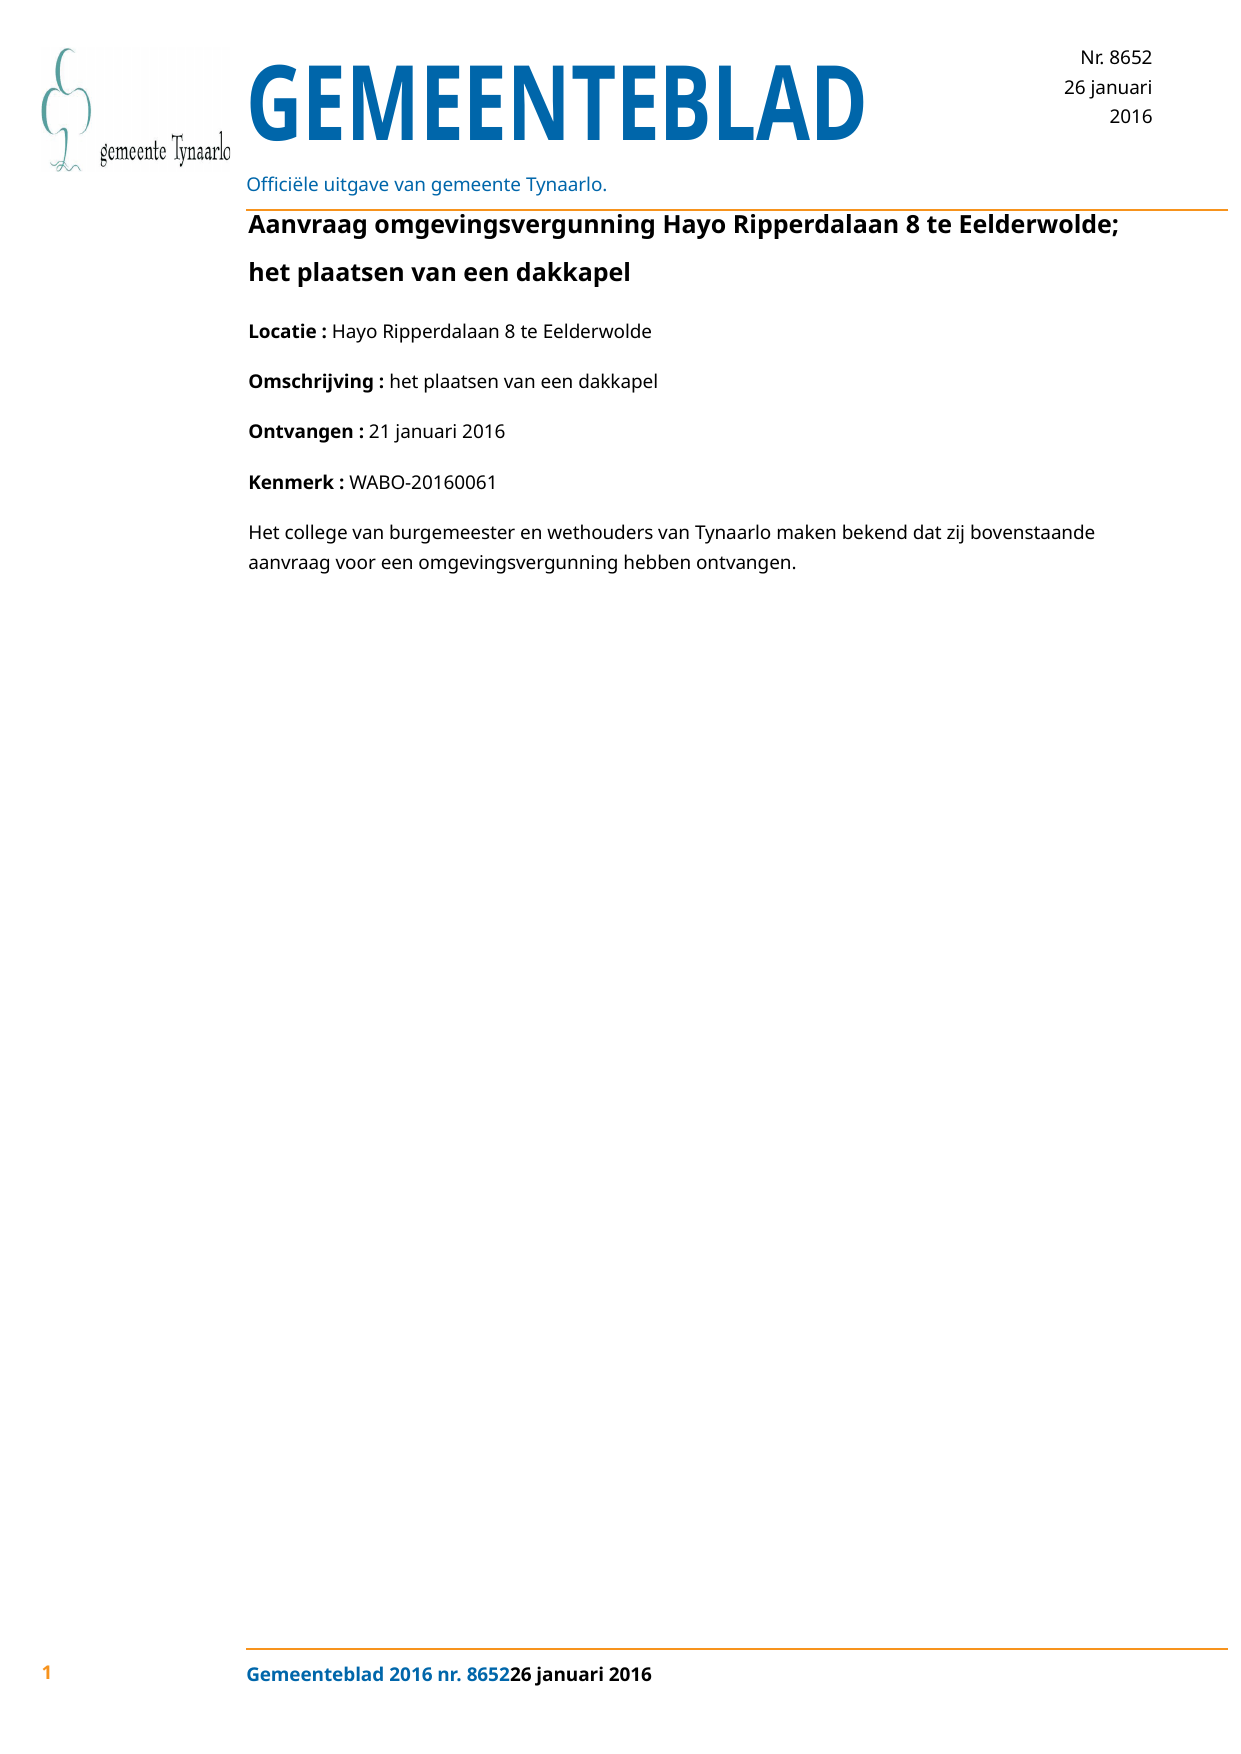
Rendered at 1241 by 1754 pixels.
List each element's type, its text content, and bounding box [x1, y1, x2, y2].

text Ontvangen : 21 januari 2016 [248, 419, 1152, 444]
text Aanvraag omgevingsvergunning Hayo Ripperdalaan 8 te Eelderwolde; het plaatsen van een dakkapel [248, 211, 1152, 288]
text Omschrijving : het plaatsen van een dakkapel [248, 368, 1152, 394]
text Locatie : Hayo Ripperdalaan 8 te Eelderwolde [248, 318, 1152, 344]
text Kenmerk : WABO-20160061 [248, 469, 1152, 495]
picture [41, 47, 231, 172]
text Het college van burgemeester en wethouders van Tynaarlo maken bekend dat zij bovenstaande aanvraag voor een omgevingsvergunning hebben ontvangen. [248, 519, 1152, 575]
